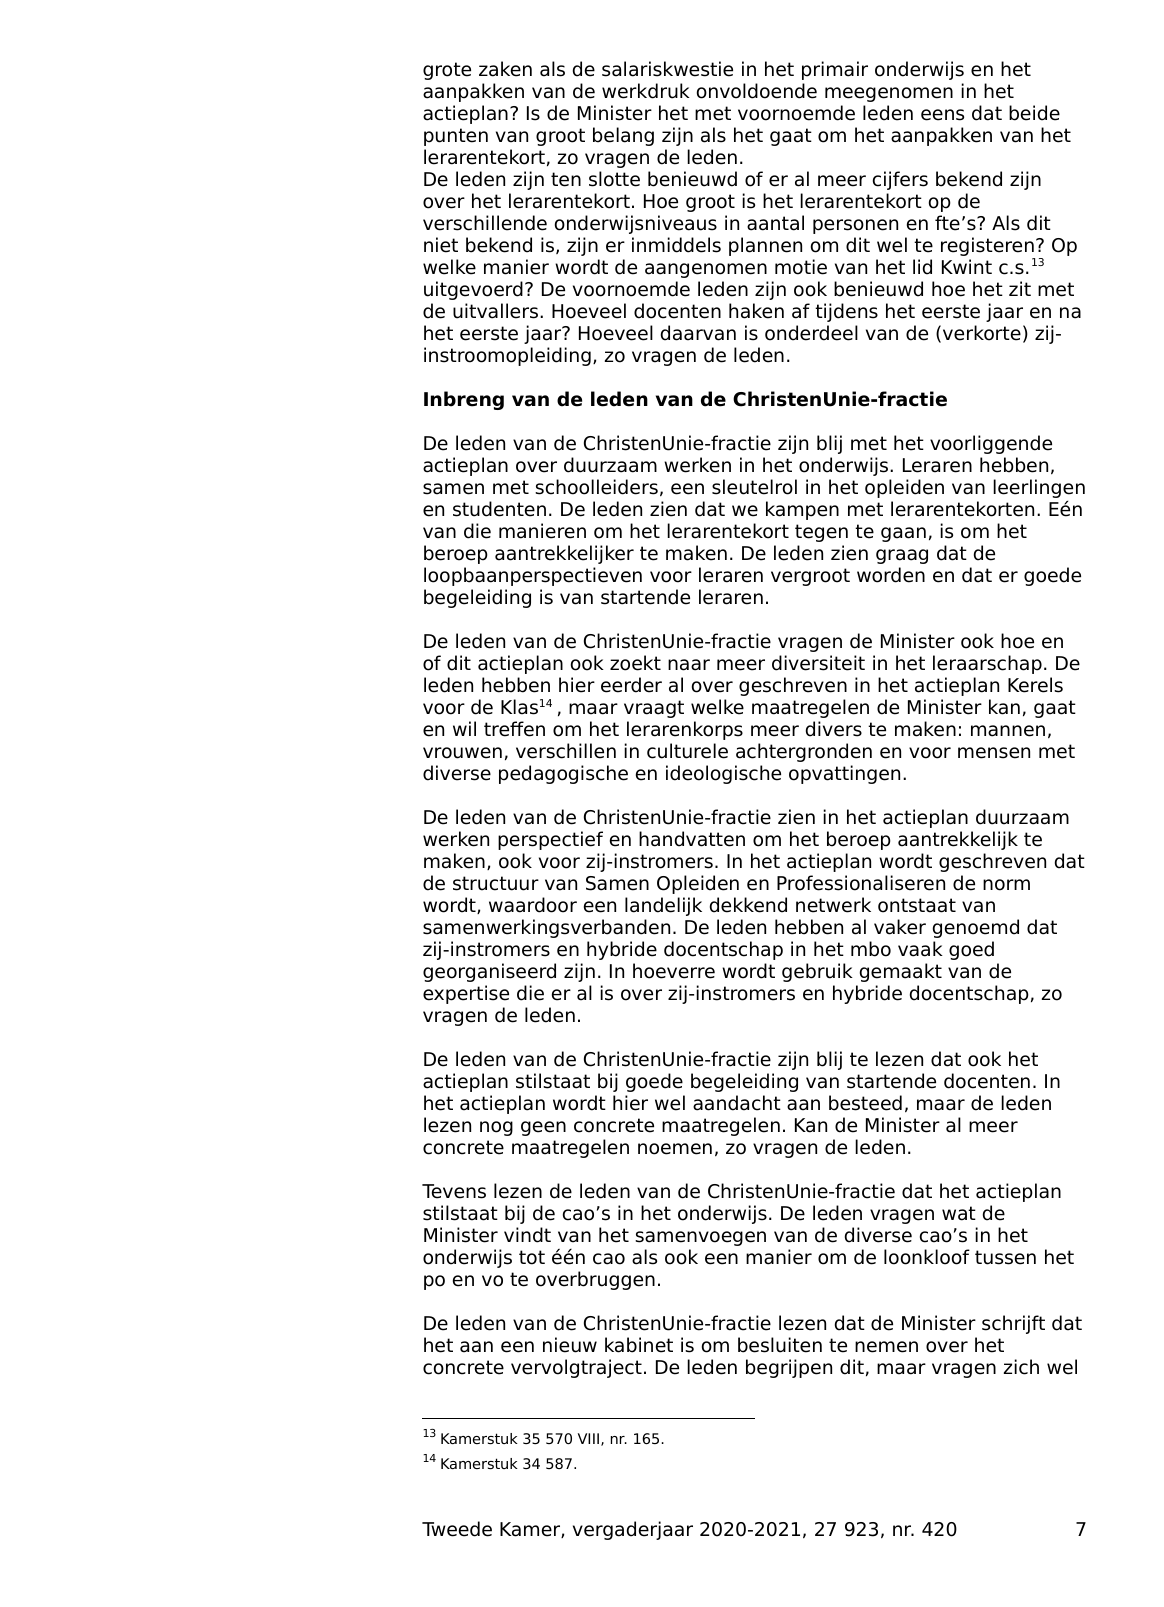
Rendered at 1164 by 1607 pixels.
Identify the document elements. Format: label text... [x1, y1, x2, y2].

text Tevens lezen de leden van de ChristenUnie-fractie dat het actieplan stilstaat bij de cao’s in het onderwijs. De leden vragen wat de Minister vindt van het samenvoegen van de diverse cao’s in het onderwijs tot één cao als ook een manier om de loonkloof tussen het po en vo te overbruggen. [422, 1181, 1087, 1291]
text De leden van de ChristenUnie-fractie zien in het actieplan duurzaam werken perspectief en handvatten om het beroep aantrekkelijk te maken, ook voor zij-instromers. In het actieplan wordt geschreven dat de structuur van Samen Opleiden en Professionaliseren de norm wordt, waardoor een landelijk dekkend netwerk ontstaat van samenwerkingsverbanden. De leden hebben al vaker genoemd dat zij-instromers en hybride docentschap in het mbo vaak goed georganiseerd zijn. In hoeverre wordt gebruik gemaakt van de expertise die er al is over zij-instromers en hybride docentschap, zo vragen de leden. [422, 807, 1087, 1027]
text grote zaken als de salariskwestie in het primair onderwijs en het aanpakken van de werkdruk onvoldoende meegenomen in het actieplan? Is de Minister het met voornoemde leden eens dat beide punten van groot belang zijn als het gaat om het aanpakken van het lerarentekort, zo vragen de leden. [422, 59, 1087, 169]
text Kamerstuk 34 587. [422, 1452, 1087, 1474]
text De leden van de ChristenUnie-fractie vragen de Minister ook hoe en of dit actieplan ook zoekt naar meer diversiteit in het leraarschap. De leden hebben hier eerder al over geschreven in het actieplan Kerels voor de Klas, maar vraagt welke maatregelen de Minister kan, gaat en wil treffen om het lerarenkorps meer divers te maken: mannen, vrouwen, verschillen in culturele achtergronden en voor mensen met diverse pedagogische en ideologische opvattingen. [422, 631, 1087, 785]
text De leden van de ChristenUnie-fractie lezen dat de Minister schrijft dat het aan een nieuw kabinet is om besluiten te nemen over het concrete vervolgtraject. De leden begrijpen dit, maar vragen zich wel [422, 1313, 1087, 1379]
text De leden van de ChristenUnie-fractie zijn blij met het voorliggende actieplan over duurzaam werken in het onderwijs. Leraren hebben, samen met schoolleiders, een sleutelrol in het opleiden van leerlingen en studenten. De leden zien dat we kampen met lerarentekorten. Eén van die manieren om het lerarentekort tegen te gaan, is om het beroep aantrekkelijker te maken. De leden zien graag dat de loopbaanperspectieven voor leraren vergroot worden en dat er goede begeleiding is van startende leraren. [422, 433, 1087, 609]
text De leden zijn ten slotte benieuwd of er al meer cijfers bekend zijn over het lerarentekort. Hoe groot is het lerarentekort op de verschillende onderwijsniveaus in aantal personen en fte’s? Als dit niet bekend is, zijn er inmiddels plannen om dit wel te registeren? Op welke manier wordt de aangenomen motie van het lid Kwint c.s. uitgevoerd? De voornoemde leden zijn ook benieuwd hoe het zit met de uitvallers. Hoeveel docenten haken af tijdens het eerste jaar en na het eerste jaar? Hoeveel daarvan is onderdeel van de (verkorte) zij-instroomopleiding, zo vragen de leden. [422, 169, 1087, 367]
text Kamerstuk 35 570 VIII, nr. 165. [422, 1427, 1087, 1449]
text De leden van de ChristenUnie-fractie zijn blij te lezen dat ook het actieplan stilstaat bij goede begeleiding van startende docenten. In het actieplan wordt hier wel aandacht aan besteed, maar de leden lezen nog geen concrete maatregelen. Kan de Minister al meer concrete maatregelen noemen, zo vragen de leden. [422, 1049, 1087, 1159]
subtitle Inbreng van de leden van de ChristenUnie-fractie [422, 389, 1087, 411]
